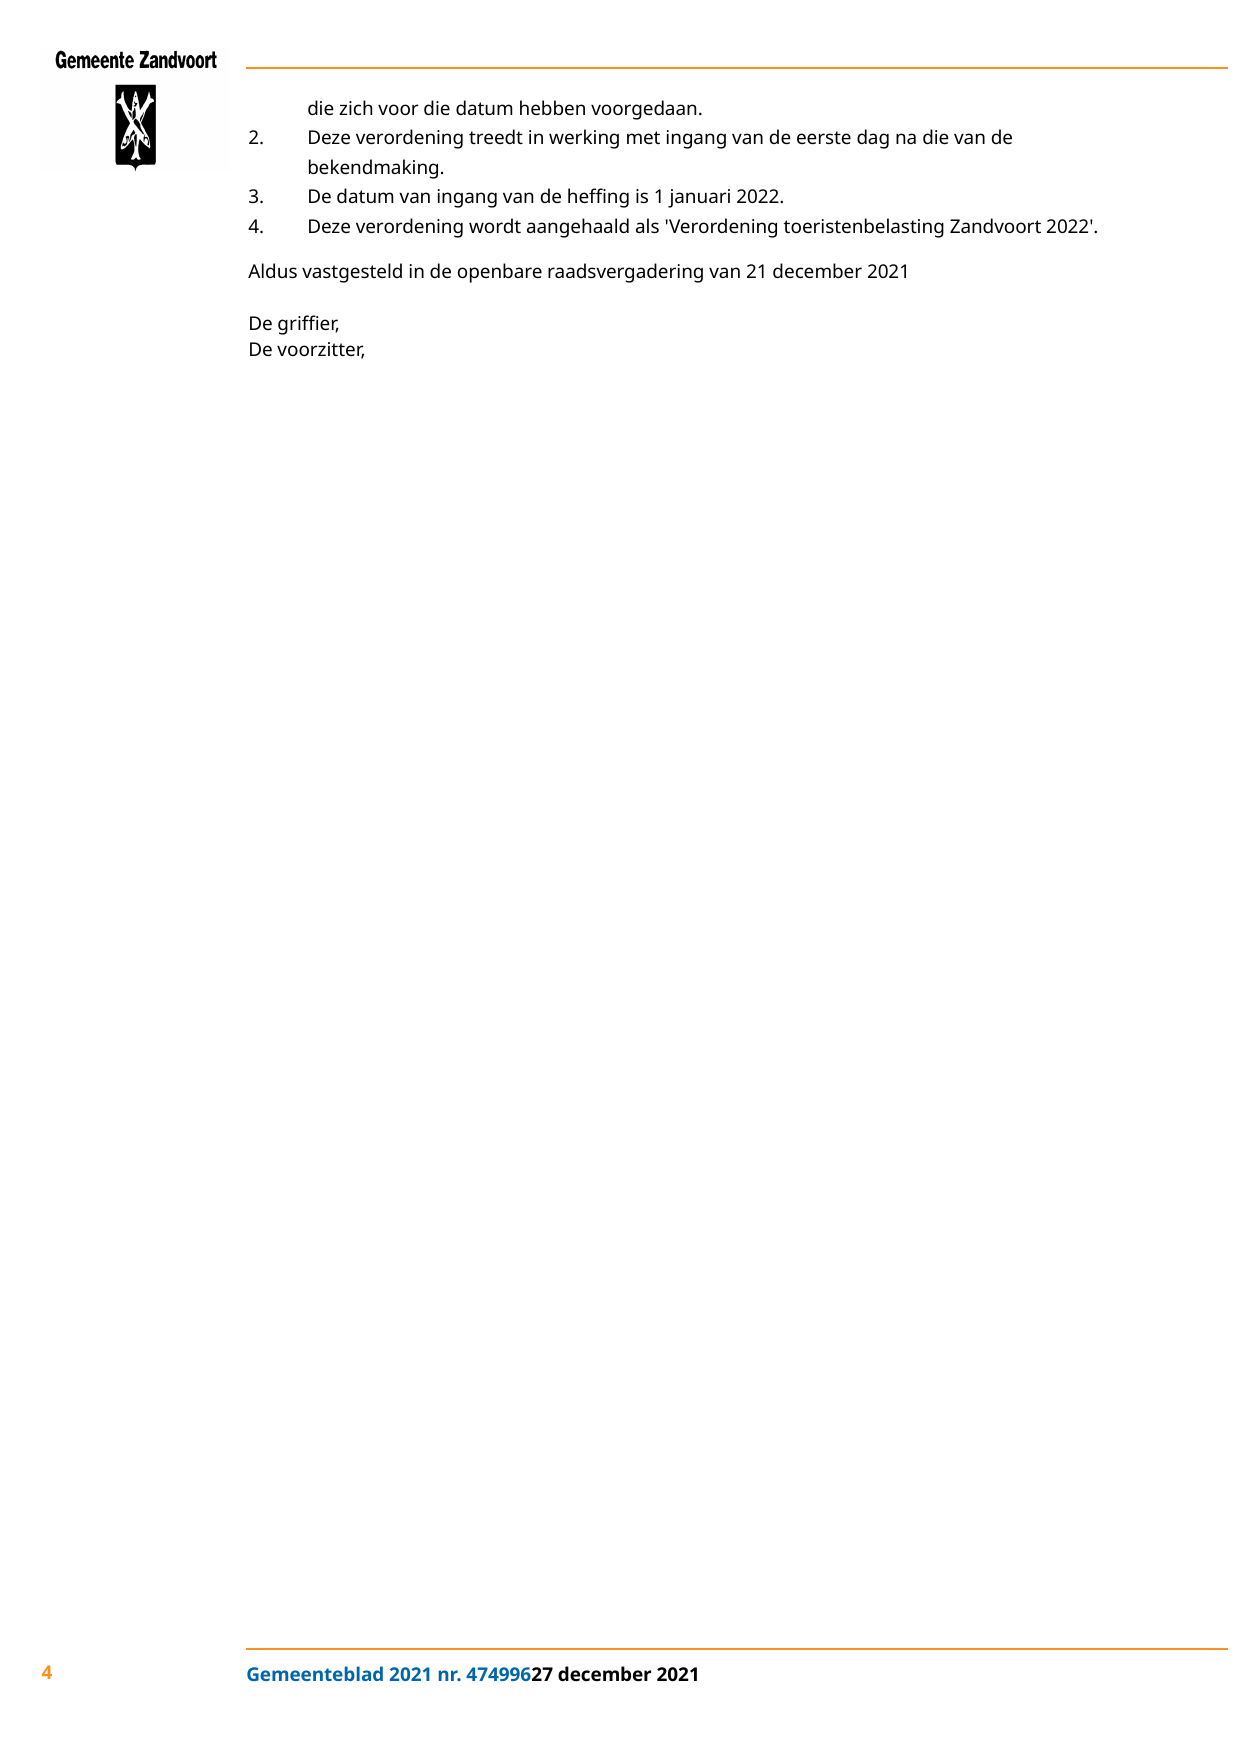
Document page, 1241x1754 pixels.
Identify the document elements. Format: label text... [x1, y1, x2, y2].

list die zich voor die datum hebben voorgedaan. [248, 95, 1152, 121]
picture [41, 47, 231, 172]
text De voorzitter, [248, 336, 1152, 362]
list Deze verordening treedt in werking met ingang van de eerste dag na die van de bekendmaking. [248, 124, 1152, 180]
list De datum van ingang van de heffing is 1 januari 2022. [248, 183, 1152, 209]
list Deze verordening wordt aangehaald als 'Verordening toeristenbelasting Zandvoort 2022'. [248, 213, 1152, 239]
text De griffier, [248, 310, 1152, 336]
text Aldus vastgesteld in de openbare raadsvergadering van 21 december 2021 [248, 259, 1152, 284]
